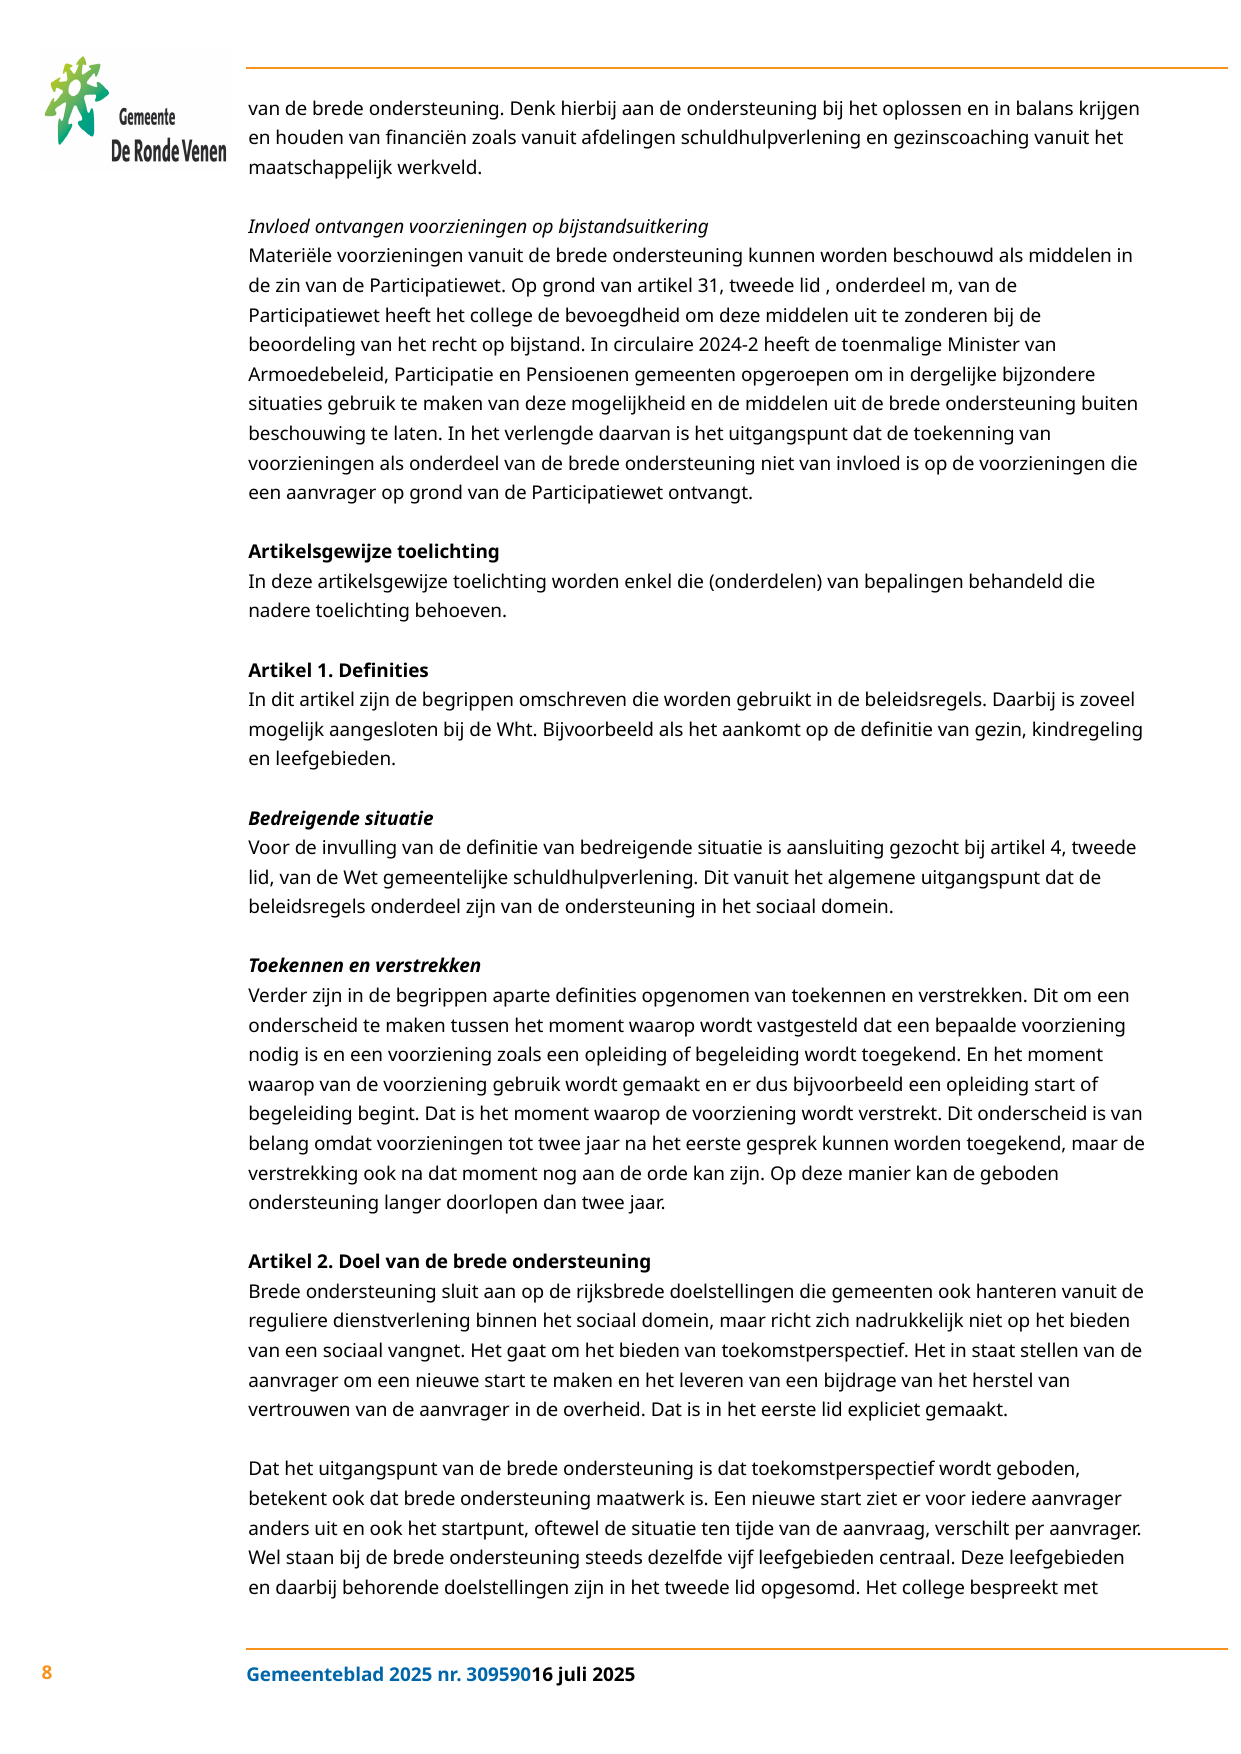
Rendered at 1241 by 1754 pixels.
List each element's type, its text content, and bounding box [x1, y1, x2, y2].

text Brede ondersteuning sluit aan op de rijksbrede doelstellingen die gemeenten ook hanteren vanuit de reguliere dienstverlening binnen het sociaal domein, maar richt zich nadrukkelijk niet op het bieden van een sociaal vangnet. Het gaat om het bieden van toekomstperspectief. Het in staat stellen van de aanvrager om een nieuwe start te maken en het leveren van een bijdrage van het herstel van vertrouwen van de aanvrager in de overheid. Dat is in het eerste lid expliciet gemaakt. [248, 1278, 1152, 1422]
text Voor de invulling van de definitie van bedreigende situatie is aansluiting gezocht bij artikel 4, tweede lid, van de Wet gemeentelijke schuldhulpverlening. Dit vanuit het algemene uitgangspunt dat de beleidsregels onderdeel zijn van de ondersteuning in het sociaal domein. [248, 834, 1152, 919]
text In dit artikel zijn de begrippen omschreven die worden gebruikt in de beleidsregels. Daarbij is zoveel mogelijk aangesloten bij de Wht. Bijvoorbeeld als het aankomt op de definitie van gezin, kindregeling en leefgebieden. [248, 686, 1152, 771]
text Artikelsgewijze toelichting [248, 538, 1152, 564]
text In deze artikelsgewijze toelichting worden enkel die (onderdelen) van bepalingen behandeld die nadere toelichting behoeven. [248, 568, 1152, 623]
text Bedreigende situatie [248, 805, 1152, 831]
text Verder zijn in de begrippen aparte definities opgenomen van toekennen en verstrekken. Dit om een onderscheid te maken tussen het moment waarop wordt vastgesteld dat een bepaalde voorziening nodig is en een voorziening zoals een opleiding of begeleiding wordt toegekend. En het moment waarop van de voorziening gebruik wordt gemaakt en er dus bijvoorbeeld een opleiding start of begeleiding begint. Dat is het moment waarop de voorziening wordt verstrekt. Dit onderscheid is van belang omdat voorzieningen tot twee jaar na het eerste gesprek kunnen worden toegekend, maar de verstrekking ook na dat moment nog aan de orde kan zijn. Op deze manier kan de geboden ondersteuning langer doorlopen dan twee jaar. [248, 982, 1152, 1215]
text Artikel 1. Definities [248, 657, 1152, 683]
text Toekennen en verstrekken [248, 953, 1152, 978]
text Invloed ontvangen voorzieningen op bijstandsuitkering [248, 213, 1152, 239]
text van de brede ondersteuning. Denk hierbij aan de ondersteuning bij het oplossen en in balans krijgen en houden van financiën zoals vanuit afdelingen schuldhulpverlening en gezinscoaching vanuit het maatschappelijk werkveld. [248, 95, 1152, 180]
picture [41, 47, 231, 172]
text Dat het uitgangspunt van de brede ondersteuning is dat toekomstperspectief wordt geboden, betekent ook dat brede ondersteuning maatwerk is. Een nieuwe start ziet er voor iedere aanvrager anders uit en ook het startpunt, oftewel de situatie ten tijde van de aanvraag, verschilt per aanvrager. Wel staan bij de brede ondersteuning steeds dezelfde vijf leefgebieden centraal. Deze leefgebieden en daarbij behorende doelstellingen zijn in het tweede lid opgesomd. Het college bespreekt met [248, 1456, 1152, 1600]
text Artikel 2. Doel van de brede ondersteuning [248, 1248, 1152, 1274]
text Materiële voorzieningen vanuit de brede ondersteuning kunnen worden beschouwd als middelen in de zin van de Participatiewet. Op grond van artikel 31, tweede lid , onderdeel m, van de Participatiewet heeft het college de bevoegdheid om deze middelen uit te zonderen bij de beoordeling van het recht op bijstand. In circulaire 2024-2 heeft de toenmalige Minister van Armoedebeleid, Participatie en Pensioenen gemeenten opgeroepen om in dergelijke bijzondere situaties gebruik te maken van deze mogelijkheid en de middelen uit de brede ondersteuning buiten beschouwing te laten. In het verlengde daarvan is het uitgangspunt dat de toekenning van voorzieningen als onderdeel van de brede ondersteuning niet van invloed is op de voorzieningen die een aanvrager op grond van de Participatiewet ontvangt. [248, 243, 1152, 505]
